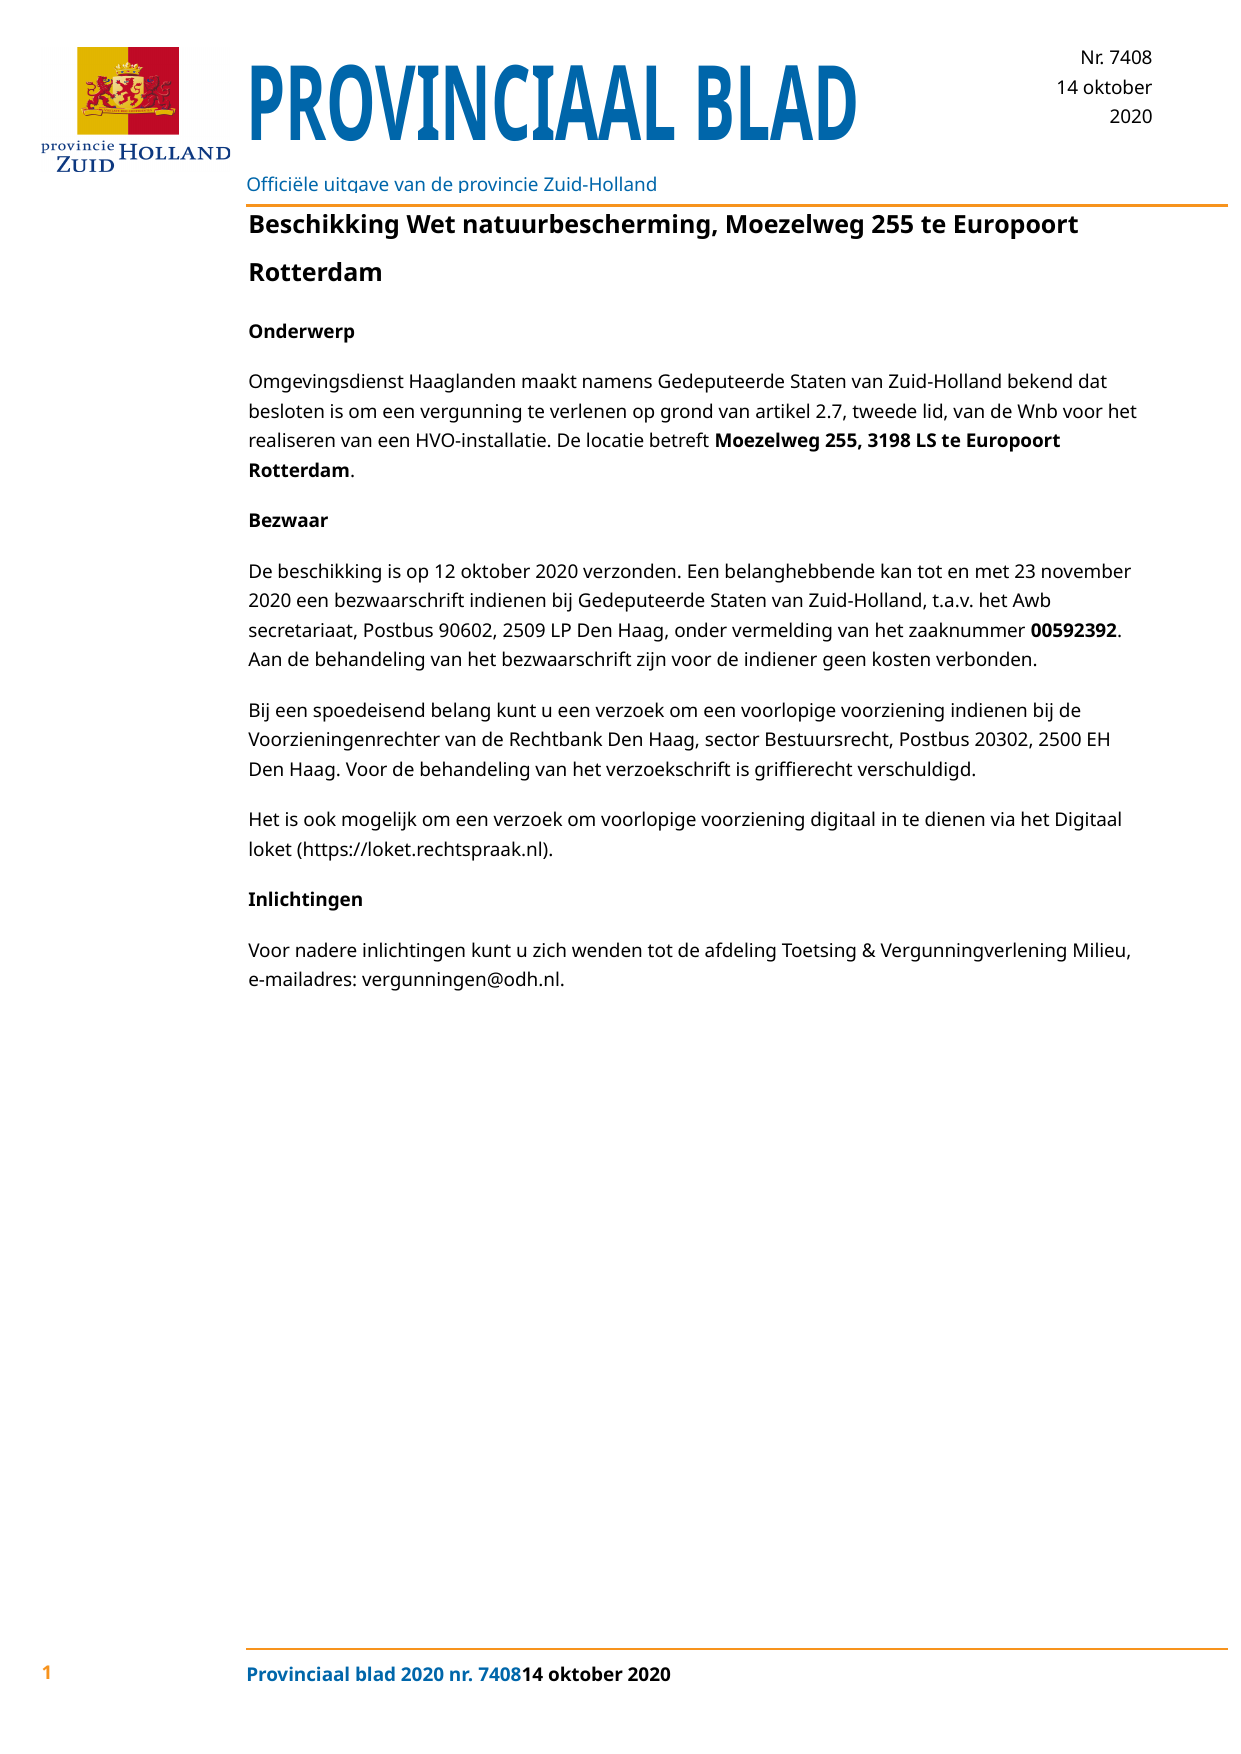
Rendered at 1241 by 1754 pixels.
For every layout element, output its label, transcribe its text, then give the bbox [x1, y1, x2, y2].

text Beschikking Wet natuurbescherming, Moezelweg 255 te Europoort Rotterdam [248, 207, 1152, 288]
text Inlichtingen [248, 887, 1152, 912]
text Bezwaar [248, 507, 1152, 533]
text Bij een spoedeisend belang kunt u een verzoek om een voorlopige voorziening indienen bij de Voorzieningenrechter van de Rechtbank Den Haag, sector Bestuursrecht, Postbus 20302, 2500 EH Den Haag. Voor de behandeling van het verzoekschrift is griffierecht verschuldigd. [248, 697, 1152, 782]
text Voor nadere inlichtingen kunt u zich wenden tot de afdeling Toetsing & Vergunningverlening Milieu, e-mailadres: vergunningen@odh.nl. [248, 937, 1152, 992]
text Onderwerp [248, 318, 1152, 344]
text Het is ook mogelijk om een verzoek om voorlopige voorziening digitaal in te dienen via het Digitaal loket (https://loket.rechtspraak.nl). [248, 807, 1152, 862]
text De beschikking is op 12 oktober 2020 verzonden. Een belanghebbende kan tot en met 23 november 2020 een bezwaarschrift indienen bij Gedeputeerde Staten van Zuid-Holland, t.a.v. het Awb secretariaat, Postbus 90602, 2509 LP Den Haag, onder vermelding van het zaaknummer 00592392. Aan de behandeling van het bezwaarschrift zijn voor de indiener geen kosten verbonden. [248, 558, 1152, 672]
text Omgevingsdienst Haaglanden maakt namens Gedeputeerde Staten van Zuid-Holland bekend dat besloten is om een vergunning te verlenen op grond van artikel 2.7, tweede lid, van de Wnb voor het realiseren van een HVO-installatie. De locatie betreft Moezelweg 255, 3198 LS te Europoort Rotterdam. [248, 368, 1152, 483]
picture [41, 47, 231, 172]
